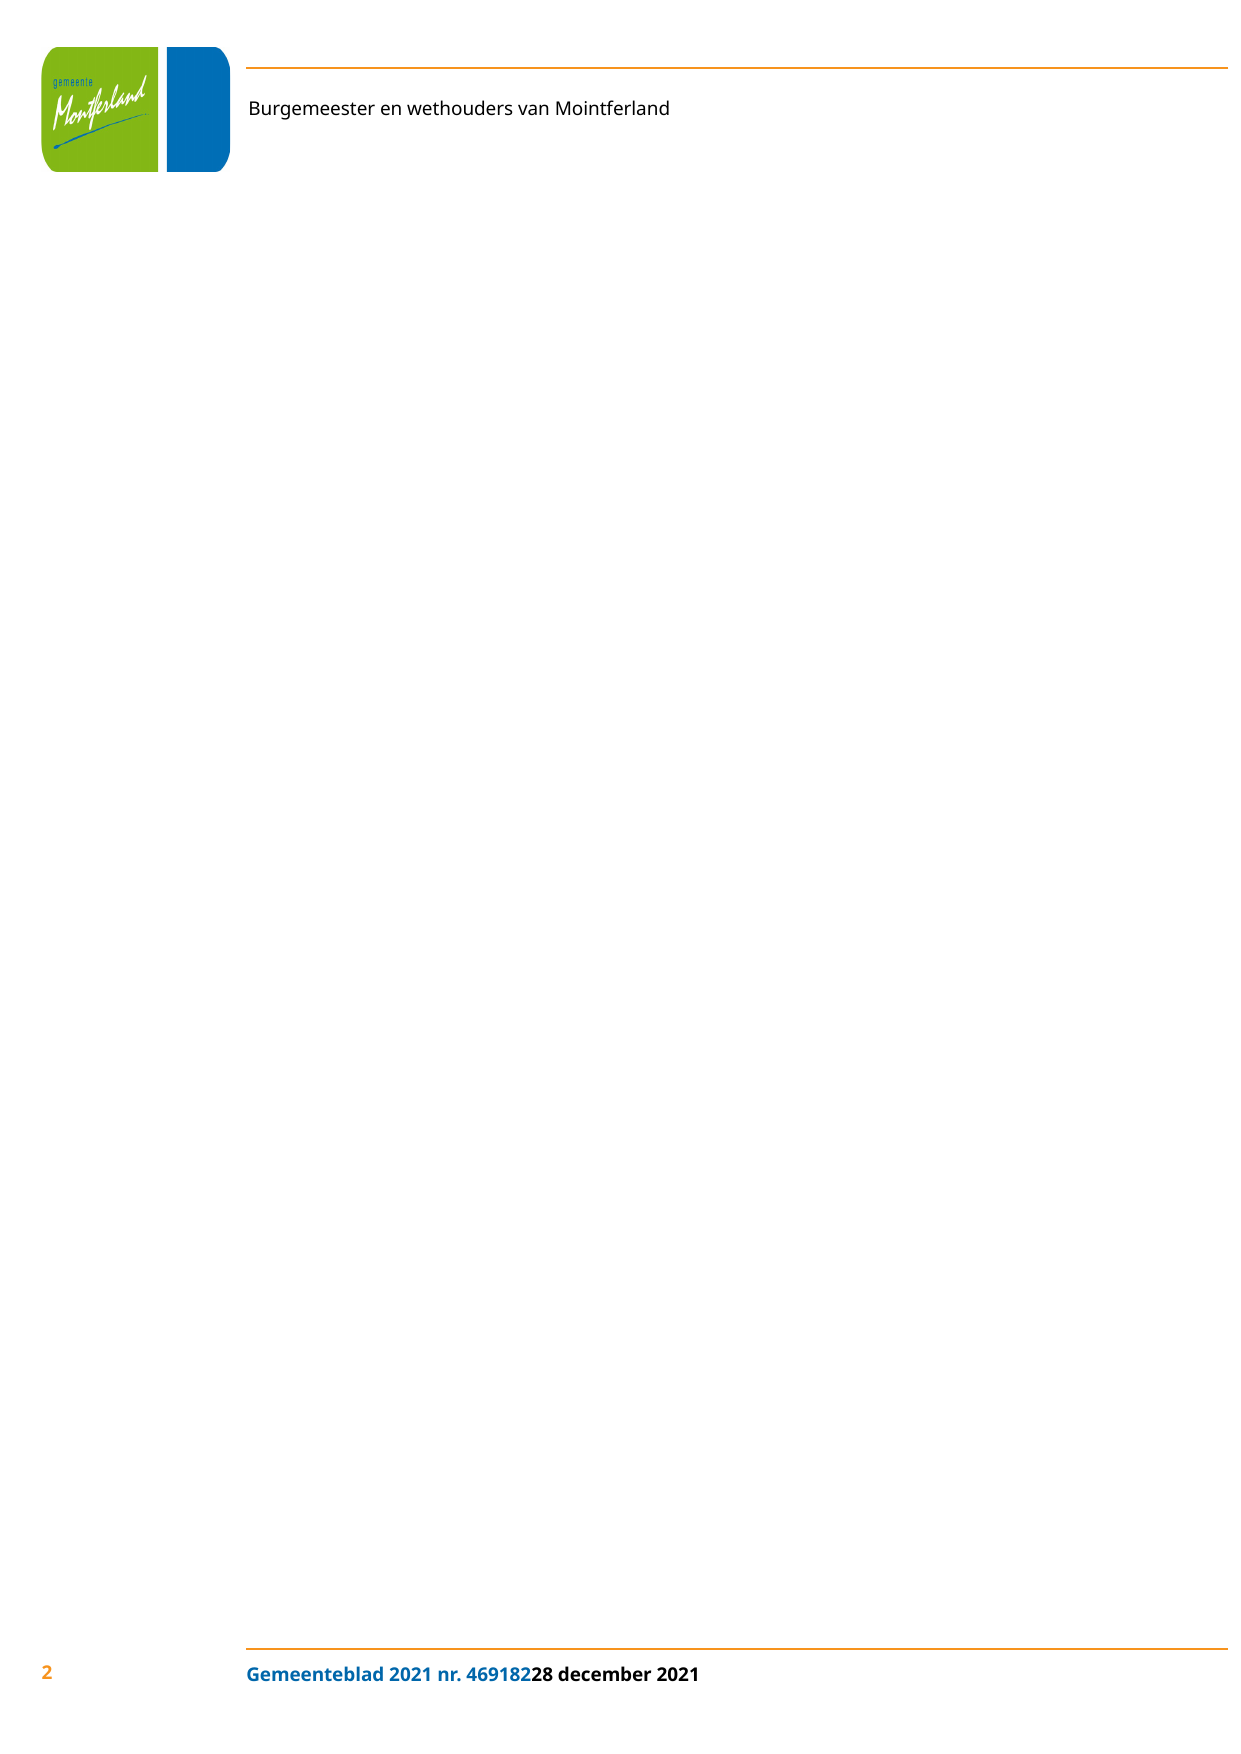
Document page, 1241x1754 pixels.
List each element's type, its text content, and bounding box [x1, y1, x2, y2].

text Burgemeester en wethouders van Mointferland [248, 95, 1152, 121]
picture [41, 47, 231, 172]
